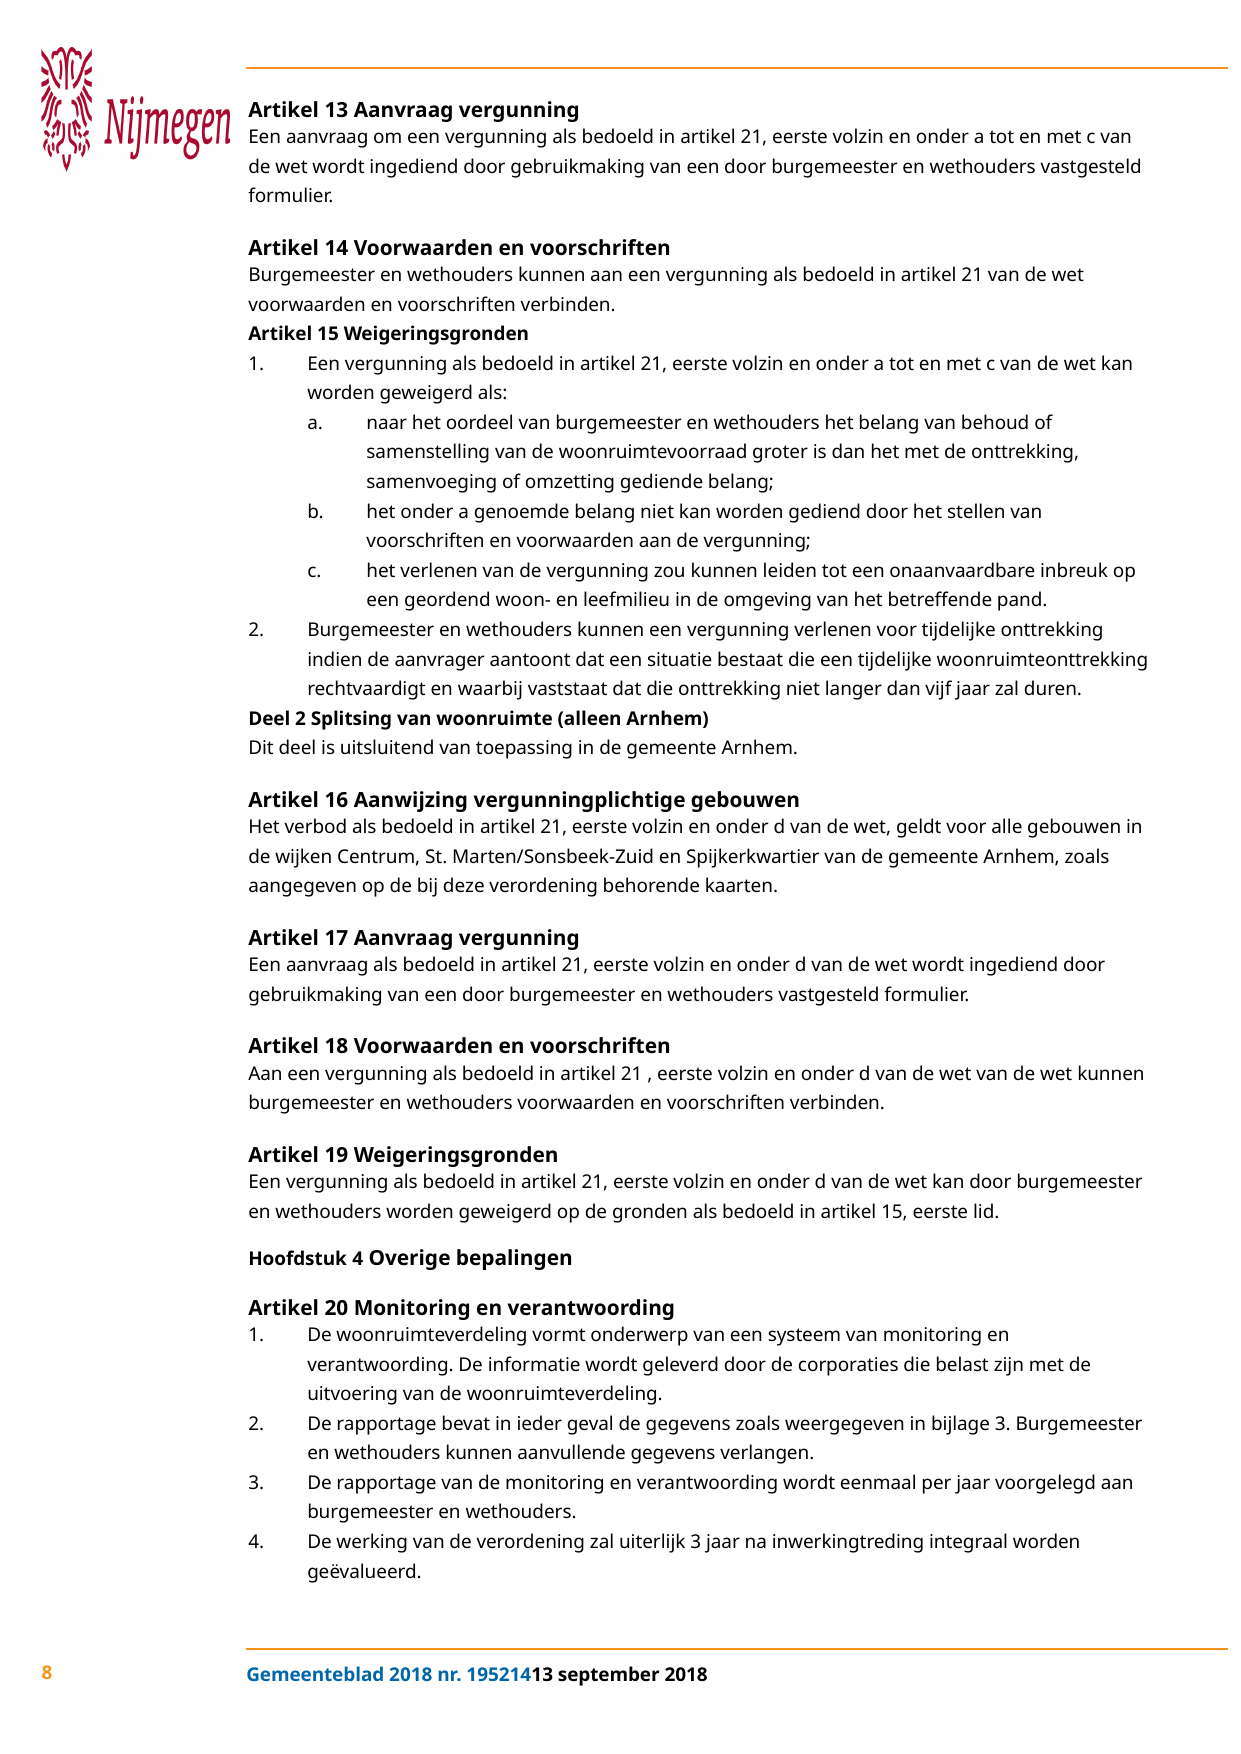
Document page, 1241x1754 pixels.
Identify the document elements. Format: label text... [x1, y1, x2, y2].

list De rapportage bevat in ieder geval de gegevens zoals weergegeven in bijlage 3. Burgemeester en wethouders kunnen aanvullende gegevens verlangen. [248, 1410, 1152, 1465]
text Artikel 15 Weigeringsgronden [248, 320, 1152, 346]
text Deel 2 Splitsing van woonruimte (alleen Arnhem) [248, 705, 1152, 731]
text Artikel 13 Aanvraag vergunning [248, 95, 1152, 123]
list Een vergunning als bedoeld in artikel 21, eerste volzin en onder a tot en met c van de wet kan worden geweigerd als: [248, 350, 1152, 405]
text Artikel 17 Aanvraag vergunning [248, 923, 1152, 951]
text Aan een vergunning als bedoeld in artikel 21 , eerste volzin en onder d van de wet van de wet kunnen burgemeester en wethouders voorwaarden en voorschriften verbinden. [248, 1060, 1152, 1115]
text Het verbod als bedoeld in artikel 21, eerste volzin en onder d van de wet, geldt voor alle gebouwen in de wijken Centrum, St. Marten/Sonsbeek-Zuid en Spijkerkwartier van de gemeente Arnhem, zoals aangegeven op de bij deze verordening behorende kaarten. [248, 813, 1152, 898]
list De woonruimteverdeling vormt onderwerp van een systeem van monitoring en verantwoording. De informatie wordt geleverd door de corporaties die belast zijn met de uitvoering van de woonruimteverdeling. [248, 1321, 1152, 1406]
text Artikel 16 Aanwijzing vergunningplichtige gebouwen [248, 785, 1152, 813]
text Artikel 19 Weigeringsgronden [248, 1140, 1152, 1168]
list De werking van de verordening zal uiterlijk 3 jaar na inwerkingtreding integraal worden geëvalueerd. [248, 1528, 1152, 1584]
text Hoofdstuk 4 Overige bepalingen [248, 1243, 1152, 1272]
text Dit deel is uitsluitend van toepassing in de gemeente Arnhem. [248, 734, 1152, 760]
list Burgemeester en wethouders kunnen een vergunning verlenen voor tijdelijke onttrekking indien de aanvrager aantoont dat een situatie bestaat die een tijdelijke woonruimteonttrekking rechtvaardigt en waarbij vaststaat dat die onttrekking niet langer dan vijf jaar zal duren. [248, 616, 1152, 701]
text Een vergunning als bedoeld in artikel 21, eerste volzin en onder d van de wet kan door burgemeester en wethouders worden geweigerd op de gronden als bedoeld in artikel 15, eerste lid. [248, 1168, 1152, 1224]
text Artikel 14 Voorwaarden en voorschriften [248, 233, 1152, 261]
text Artikel 18 Voorwaarden en voorschriften [248, 1031, 1152, 1060]
list De rapportage van de monitoring en verantwoording wordt eenmaal per jaar voorgelegd aan burgemeester en wethouders. [248, 1469, 1152, 1524]
text Een aanvraag om een vergunning als bedoeld in artikel 21, eerste volzin en onder a tot en met c van de wet wordt ingediend door gebruikmaking van een door burgemeester en wethouders vastgesteld formulier. [248, 123, 1152, 208]
text Een aanvraag als bedoeld in artikel 21, eerste volzin en onder d van de wet wordt ingediend door gebruikmaking van een door burgemeester en wethouders vastgesteld formulier. [248, 951, 1152, 1007]
list het onder a genoemde belang niet kan worden gediend door het stellen van voorschriften en voorwaarden aan de vergunning; [307, 498, 1152, 553]
list het verlenen van de vergunning zou kunnen leiden tot een onaanvaardbare inbreuk op een geordend woon- en leefmilieu in de omgeving van het betreffende pand. [307, 557, 1152, 612]
picture [41, 47, 231, 172]
text Burgemeester en wethouders kunnen aan een vergunning als bedoeld in artikel 21 van de wet voorwaarden en voorschriften verbinden. [248, 261, 1152, 317]
list naar het oordeel van burgemeester en wethouders het belang van behoud of samenstelling van de woonruimtevoorraad groter is dan het met de onttrekking, samenvoeging of omzetting gediende belang; [307, 409, 1152, 494]
text Artikel 20 Monitoring en verantwoording [248, 1293, 1152, 1321]
